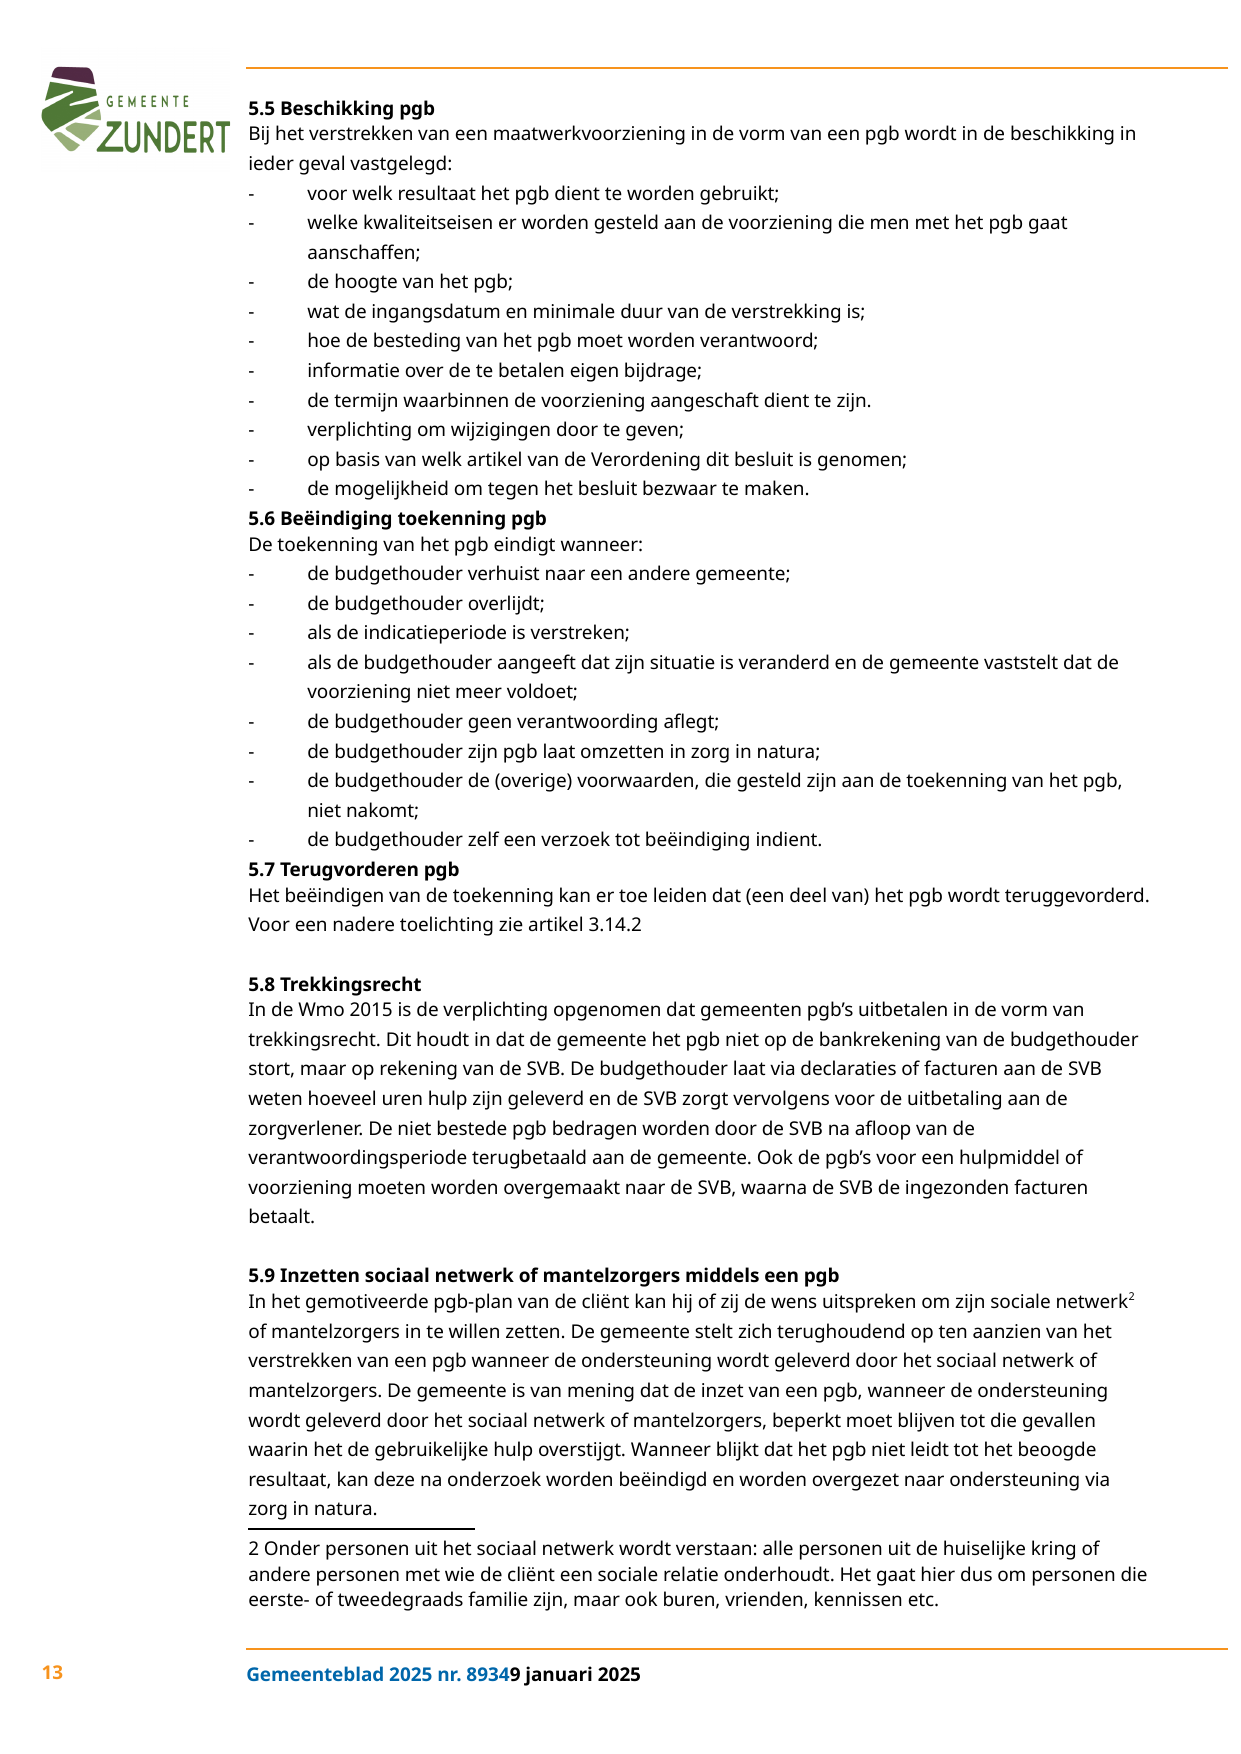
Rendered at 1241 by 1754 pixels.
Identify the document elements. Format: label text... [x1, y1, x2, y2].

list de budgethouder zelf een verzoek tot beëindiging indient. [248, 827, 1152, 852]
text Onder personen uit het sociaal netwerk wordt verstaan: alle personen uit de huiselijke kring of andere personen met wie de cliënt een sociale relatie onderhoudt. Het gaat hier dus om personen die eerste- of tweedegraads familie zijn, maar ook buren, vrienden, kennissen etc. [248, 1535, 1152, 1612]
list welke kwaliteitseisen er worden gesteld aan de voorziening die men met het pgb gaat aanschaffen; [248, 209, 1152, 264]
text 5.6 Beëindiging toekenning pgb [248, 505, 1152, 531]
list de mogelijkheid om tegen het besluit bezwaar te maken. [248, 476, 1152, 501]
list de budgethouder overlijdt; [248, 590, 1152, 616]
list verplichting om wijzigingen door te geven; [248, 416, 1152, 442]
text In de Wmo 2015 is de verplichting opgenomen dat gemeenten pgb’s uitbetalen in de vorm van trekkingsrecht. Dit houdt in dat de gemeente het pgb niet op de bankrekening van de budgethouder stort, maar op rekening van de SVB. De budgethouder laat via declaraties of facturen aan de SVB weten hoeveel uren hulp zijn geleverd en de SVB zorgt vervolgens voor de uitbetaling aan de zorgverlener. De niet bestede pgb bedragen worden door de SVB na afloop van de verantwoordingsperiode terugbetaald aan de gemeente. Ook de pgb’s voor een hulpmiddel of voorziening moeten worden overgemaakt naar de SVB, waarna de SVB de ingezonden facturen betaalt. [248, 996, 1152, 1229]
list de budgethouder geen verantwoording aflegt; [248, 708, 1152, 734]
text Bij het verstrekken van een maatwerkvoorziening in de vorm van een pgb wordt in de beschikking in ieder geval vastgelegd: [248, 121, 1152, 176]
text Het beëindigen van de toekenning kan er toe leiden dat (een deel van) het pgb wordt teruggevorderd. Voor een nadere toelichting zie artikel 3.14.2 [248, 882, 1152, 937]
list voor welk resultaat het pgb dient te worden gebruikt; [248, 180, 1152, 205]
list als de budgethouder aangeeft dat zijn situatie is veranderd en de gemeente vaststelt dat de voorziening niet meer voldoet; [248, 649, 1152, 704]
text 5.7 Terugvorderen pgb [248, 856, 1152, 882]
list de budgethouder zijn pgb laat omzetten in zorg in natura; [248, 738, 1152, 764]
list de hoogte van het pgb; [248, 268, 1152, 294]
text 5.8 Trekkingsrecht [248, 971, 1152, 996]
text 5.9 Inzetten sociaal netwerk of mantelzorgers middels een pgb [248, 1263, 1152, 1288]
text De toekenning van het pgb eindigt wanneer: [248, 531, 1152, 557]
list de budgethouder de (overige) voorwaarden, die gesteld zijn aan de toekenning van het pgb, niet nakomt; [248, 767, 1152, 823]
list de budgethouder verhuist naar een andere gemeente; [248, 560, 1152, 586]
list de termijn waarbinnen de voorziening aangeschaft dient te zijn. [248, 387, 1152, 412]
list hoe de besteding van het pgb moet worden verantwoord; [248, 328, 1152, 353]
list als de indicatieperiode is verstreken; [248, 619, 1152, 645]
list informatie over de te betalen eigen bijdrage; [248, 357, 1152, 383]
list op basis van welk artikel van de Verordening dit besluit is genomen; [248, 446, 1152, 472]
text In het gemotiveerde pgb-plan van de cliënt kan hij of zij de wens uitspreken om zijn sociale netwerk of mantelzorgers in te willen zetten. De gemeente stelt zich terughoudend op ten aanzien van het verstrekken van een pgb wanneer de ondersteuning wordt geleverd door het sociaal netwerk of mantelzorgers. De gemeente is van mening dat de inzet van een pgb, wanneer de ondersteuning wordt geleverd door het sociaal netwerk of mantelzorgers, beperkt moet blijven tot die gevallen waarin het de gebruikelijke hulp overstijgt. Wanneer blijkt dat het pgb niet leidt tot het beoogde resultaat, kan deze na onderzoek worden beëindigd en worden overgezet naar ondersteuning via zorg in natura. [248, 1288, 1152, 1521]
list wat de ingangsdatum en minimale duur van de verstrekking is; [248, 298, 1152, 324]
text 5.5 Beschikking pgb [248, 95, 1152, 121]
picture [41, 47, 231, 172]
